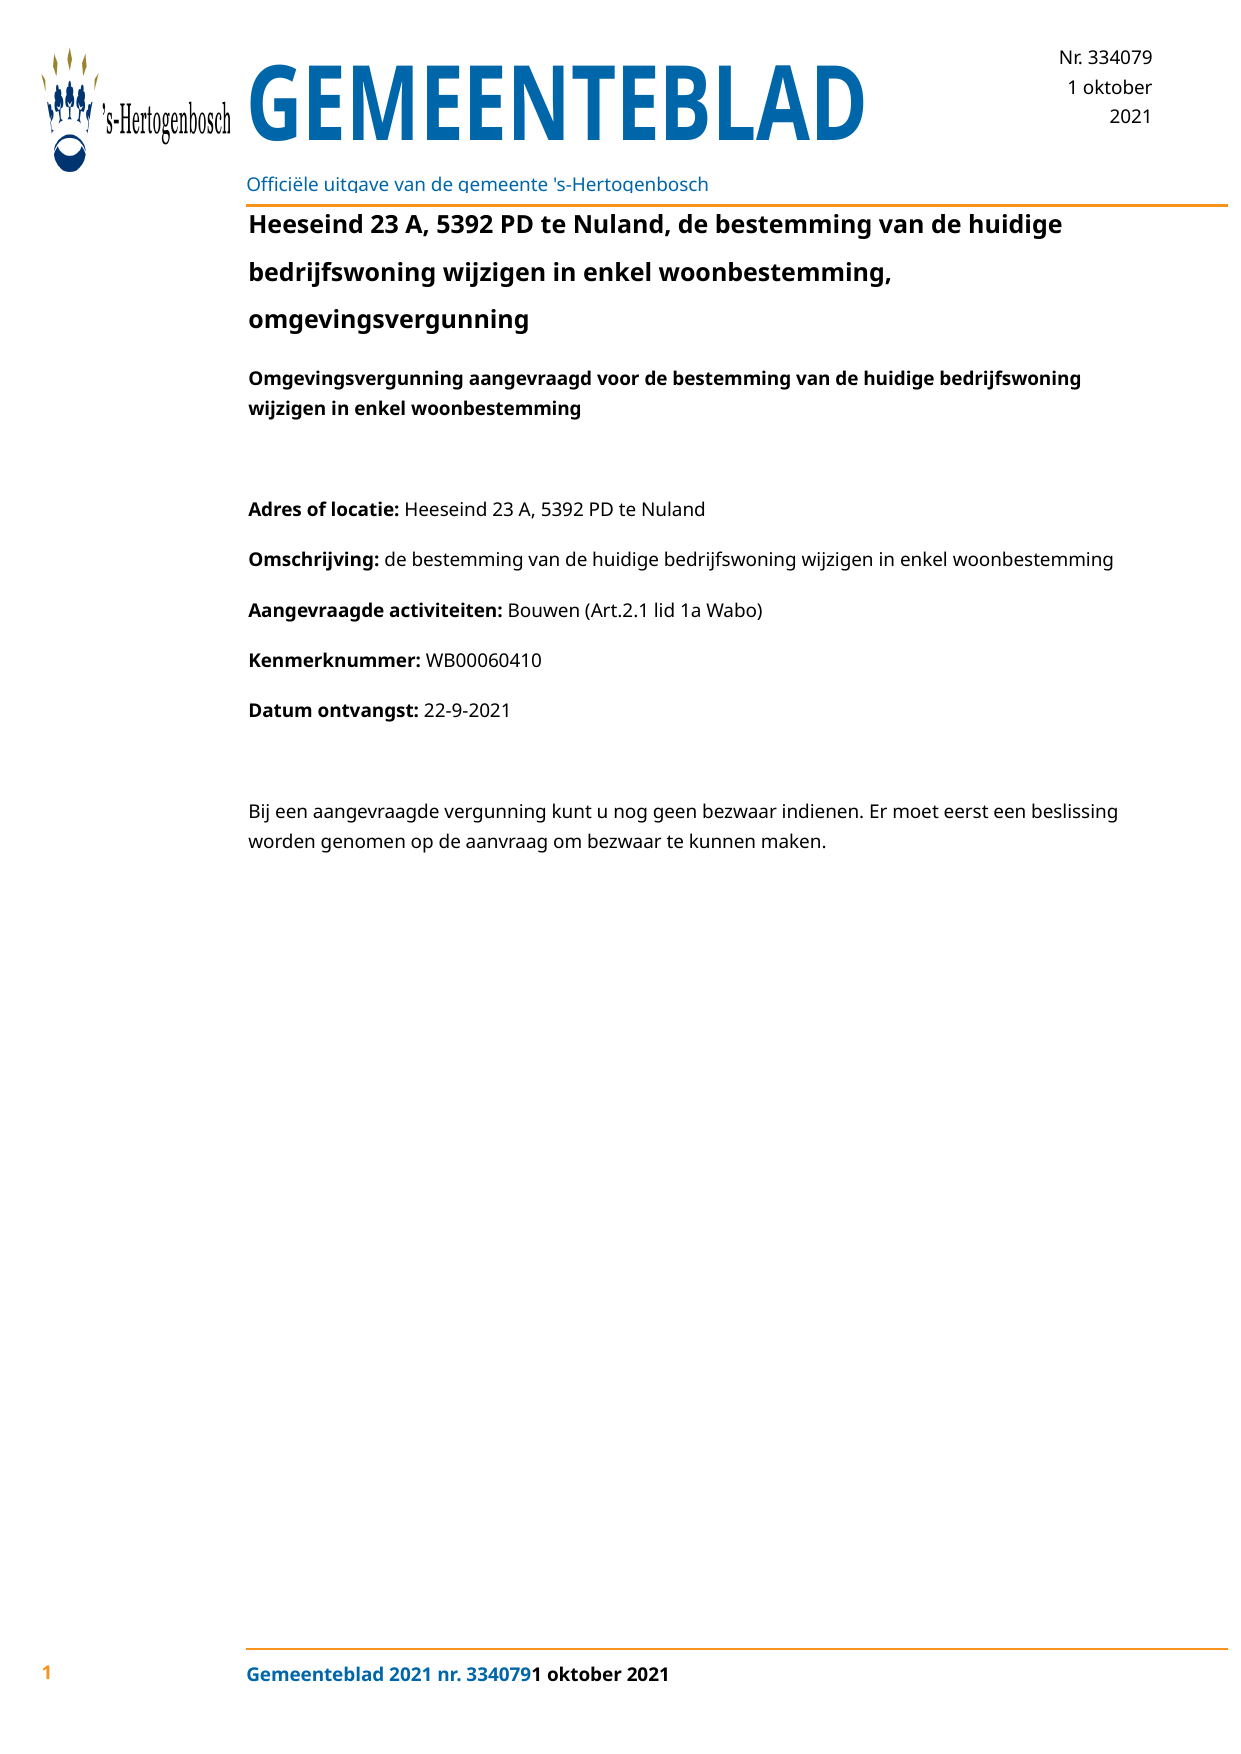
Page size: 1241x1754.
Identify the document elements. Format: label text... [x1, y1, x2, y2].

text Adres of locatie: Heeseind 23 A, 5392 PD te Nuland [248, 496, 1152, 522]
text Omgevingsvergunning aangevraagd voor de bestemming van de huidige bedrijfswoning wijzigen in enkel woonbestemming [248, 366, 1152, 421]
text Bij een aangevraagde vergunning kunt u nog geen bezwaar indienen. Er moet eerst een beslissing worden genomen op de aanvraag om bezwaar te kunnen maken. [248, 798, 1152, 854]
text Heeseind 23 A, 5392 PD te Nuland, de bestemming van de huidige bedrijfswoning wijzigen in enkel woonbestemming, omgevingsvergunning [248, 207, 1152, 336]
text Datum ontvangst: 22-9-2021 [248, 698, 1152, 723]
picture [41, 47, 231, 172]
text Omschrijving: de bestemming van de huidige bedrijfswoning wijzigen in enkel woonbestemming [248, 546, 1152, 572]
text Kenmerknummer: WB00060410 [248, 647, 1152, 673]
text Aangevraagde activiteiten: Bouwen (Art.2.1 lid 1a Wabo) [248, 597, 1152, 622]
